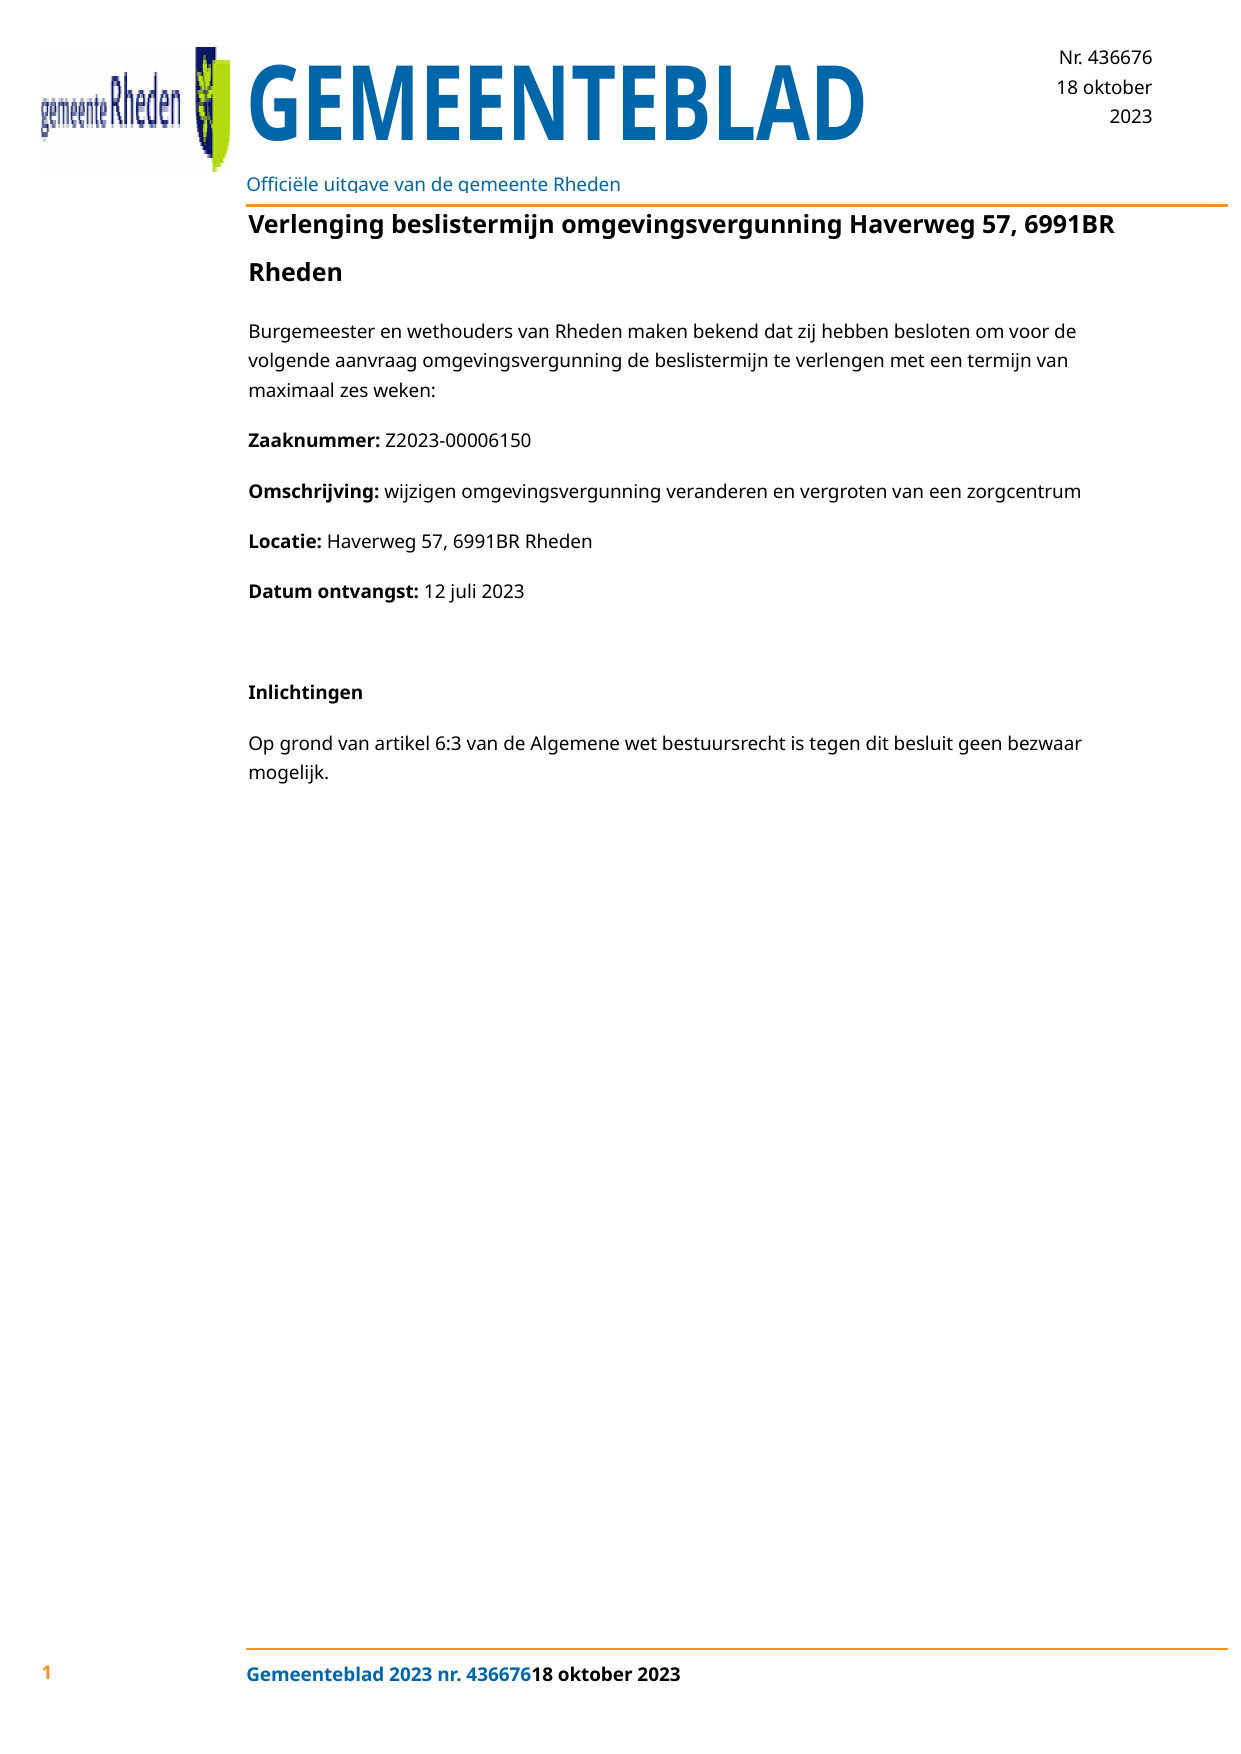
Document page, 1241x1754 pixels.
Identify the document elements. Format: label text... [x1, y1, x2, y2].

text Verlenging beslistermijn omgevingsvergunning Haverweg 57, 6991BR Rheden [248, 207, 1152, 288]
text Inlichtingen [248, 679, 1152, 705]
text Burgemeester en wethouders van Rheden maken bekend dat zij hebben besloten om voor de volgende aanvraag omgevingsvergunning de beslistermijn te verlengen met een termijn van maximaal zes weken: [248, 318, 1152, 403]
text Locatie: Haverweg 57, 6991BR Rheden [248, 528, 1152, 554]
text Omschrijving: wijzigen omgevingsvergunning veranderen en vergroten van een zorgcentrum [248, 478, 1152, 504]
picture [41, 47, 231, 172]
text Zaaknummer: Z2023-00006150 [248, 427, 1152, 453]
text Op grond van artikel 6:3 van de Algemene wet bestuursrecht is tegen dit besluit geen bezwaar mogelijk. [248, 730, 1152, 785]
text Datum ontvangst: 12 juli 2023 [248, 579, 1152, 604]
